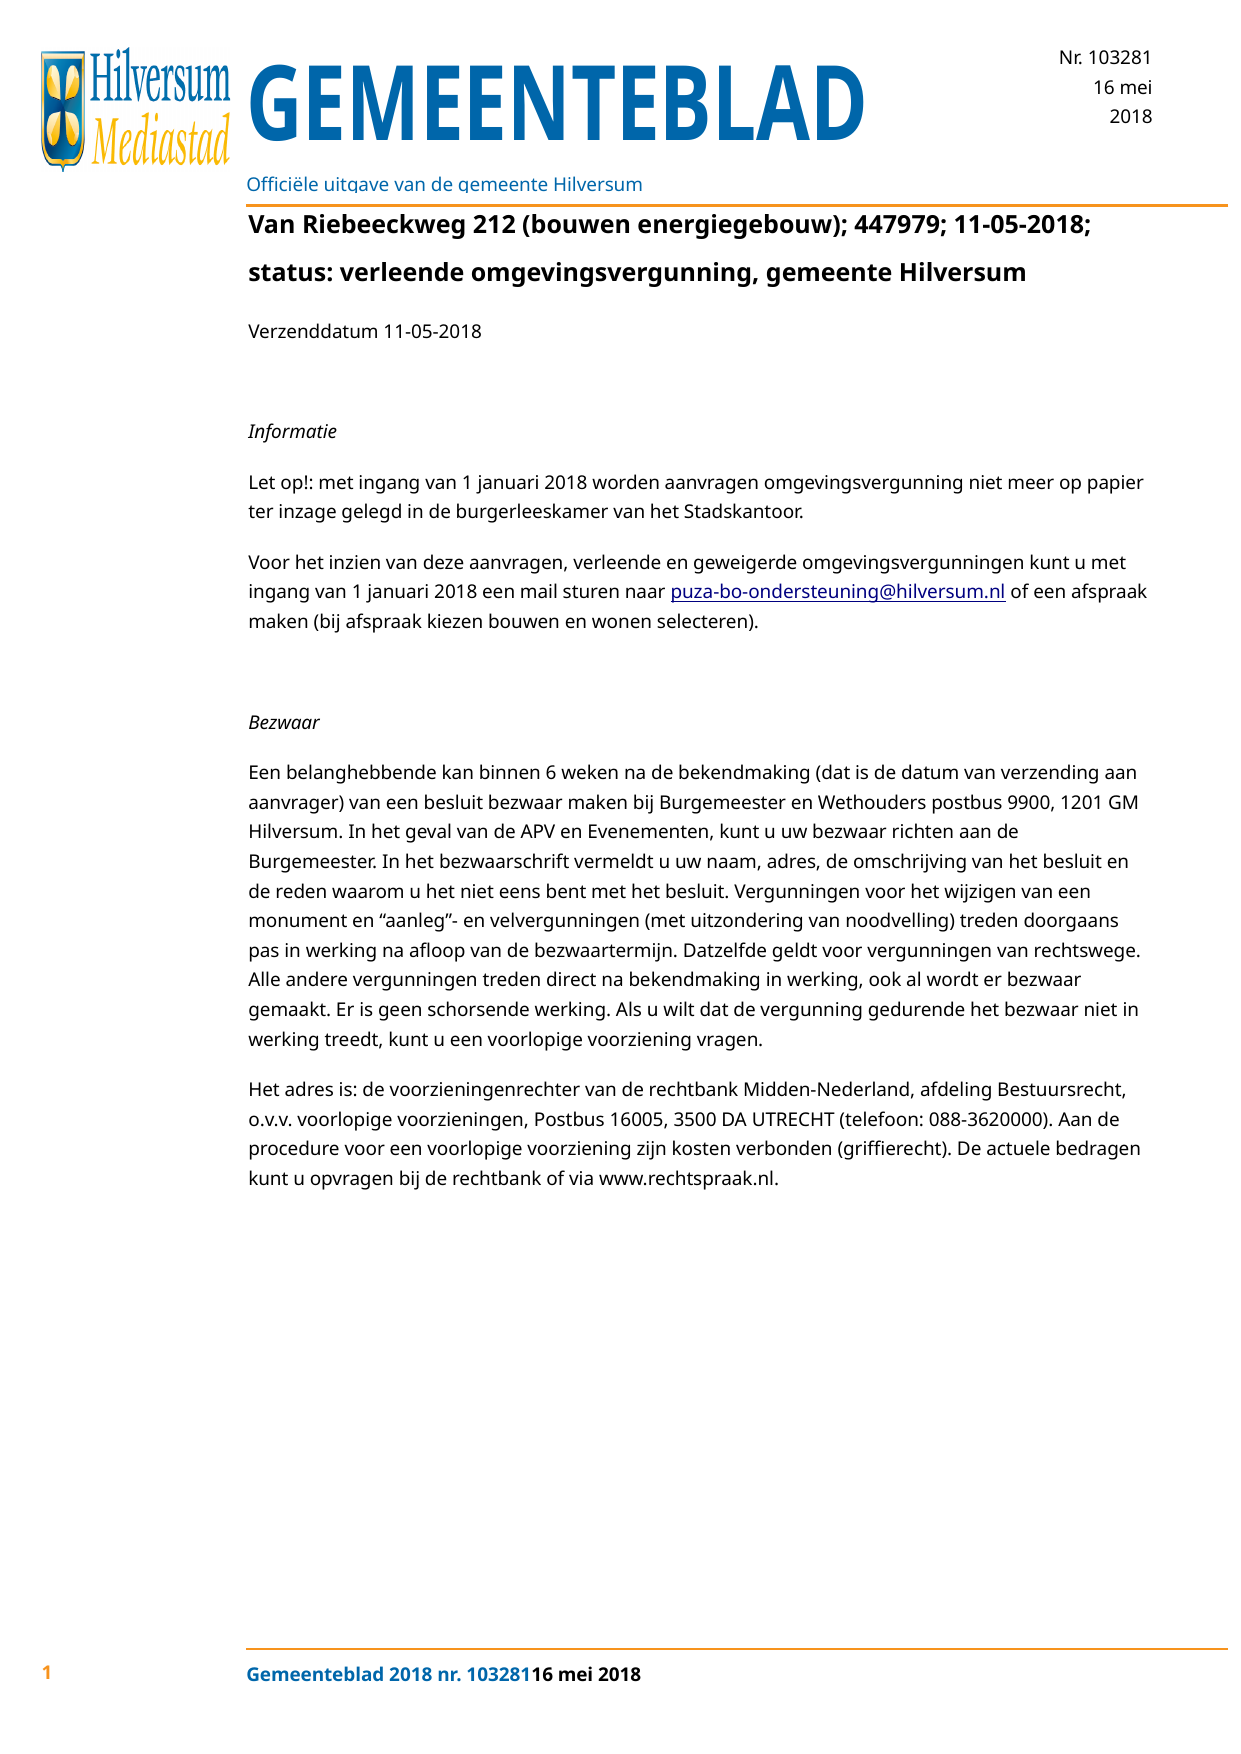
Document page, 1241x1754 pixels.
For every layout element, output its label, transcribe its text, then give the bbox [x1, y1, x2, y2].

text Verzenddatum 11-05-2018 [248, 318, 1152, 344]
text Let op!: met ingang van 1 januari 2018 worden aanvragen omgevingsvergunning niet meer op papier ter inzage gelegd in de burgerleeskamer van het Stadskantoor. [248, 469, 1152, 524]
text Bezwaar [248, 709, 1152, 735]
picture [41, 47, 231, 172]
text Het adres is: de voorzieningenrechter van de rechtbank Midden-Nederland, afdeling Bestuursrecht, o.v.v. voorlopige voorzieningen, Postbus 16005, 3500 DA UTRECHT (telefoon: 088-3620000). Aan de procedure voor een voorlopige voorziening zijn kosten verbonden (griffierecht). De actuele bedragen kunt u opvragen bij de rechtbank of via www.rechtspraak.nl. [248, 1076, 1152, 1191]
text Een belanghebbende kan binnen 6 weken na de bekendmaking (dat is de datum van verzending aan aanvrager) van een besluit bezwaar maken bij Burgemeester en Wethouders postbus 9900, 1201 GM Hilversum. In het geval van de APV en Evenementen, kunt u uw bezwaar richten aan de Burgemeester. In het bezwaarschrift vermeldt u uw naam, adres, de omschrijving van het besluit en de reden waarom u het niet eens bent met het besluit. Vergunningen voor het wijzigen van een monument en “aanleg”- en velvergunningen (met uitzondering van noodvelling) treden doorgaans pas in werking na afloop van de bezwaartermijn. Datzelfde geldt voor vergunningen van rechtswege. Alle andere vergunningen treden direct na bekendmaking in werking, ook al wordt er bezwaar gemaakt. Er is geen schorsende werking. Als u wilt dat de vergunning gedurende het bezwaar niet in werking treedt, kunt u een voorlopige voorziening vragen. [248, 759, 1152, 1052]
text Informatie [248, 419, 1152, 444]
text Voor het inzien van deze aanvragen, verleende en geweigerde omgevingsvergunningen kunt u met ingang van 1 januari 2018 een mail sturen naar puza-bo-ondersteuning@hilversum.nl of een afspraak maken (bij afspraak kiezen bouwen en wonen selecteren). [248, 549, 1152, 634]
text Van Riebeeckweg 212 (bouwen energiegebouw); 447979; 11-05-2018; status: verleende omgevingsvergunning, gemeente Hilversum [248, 207, 1152, 288]
